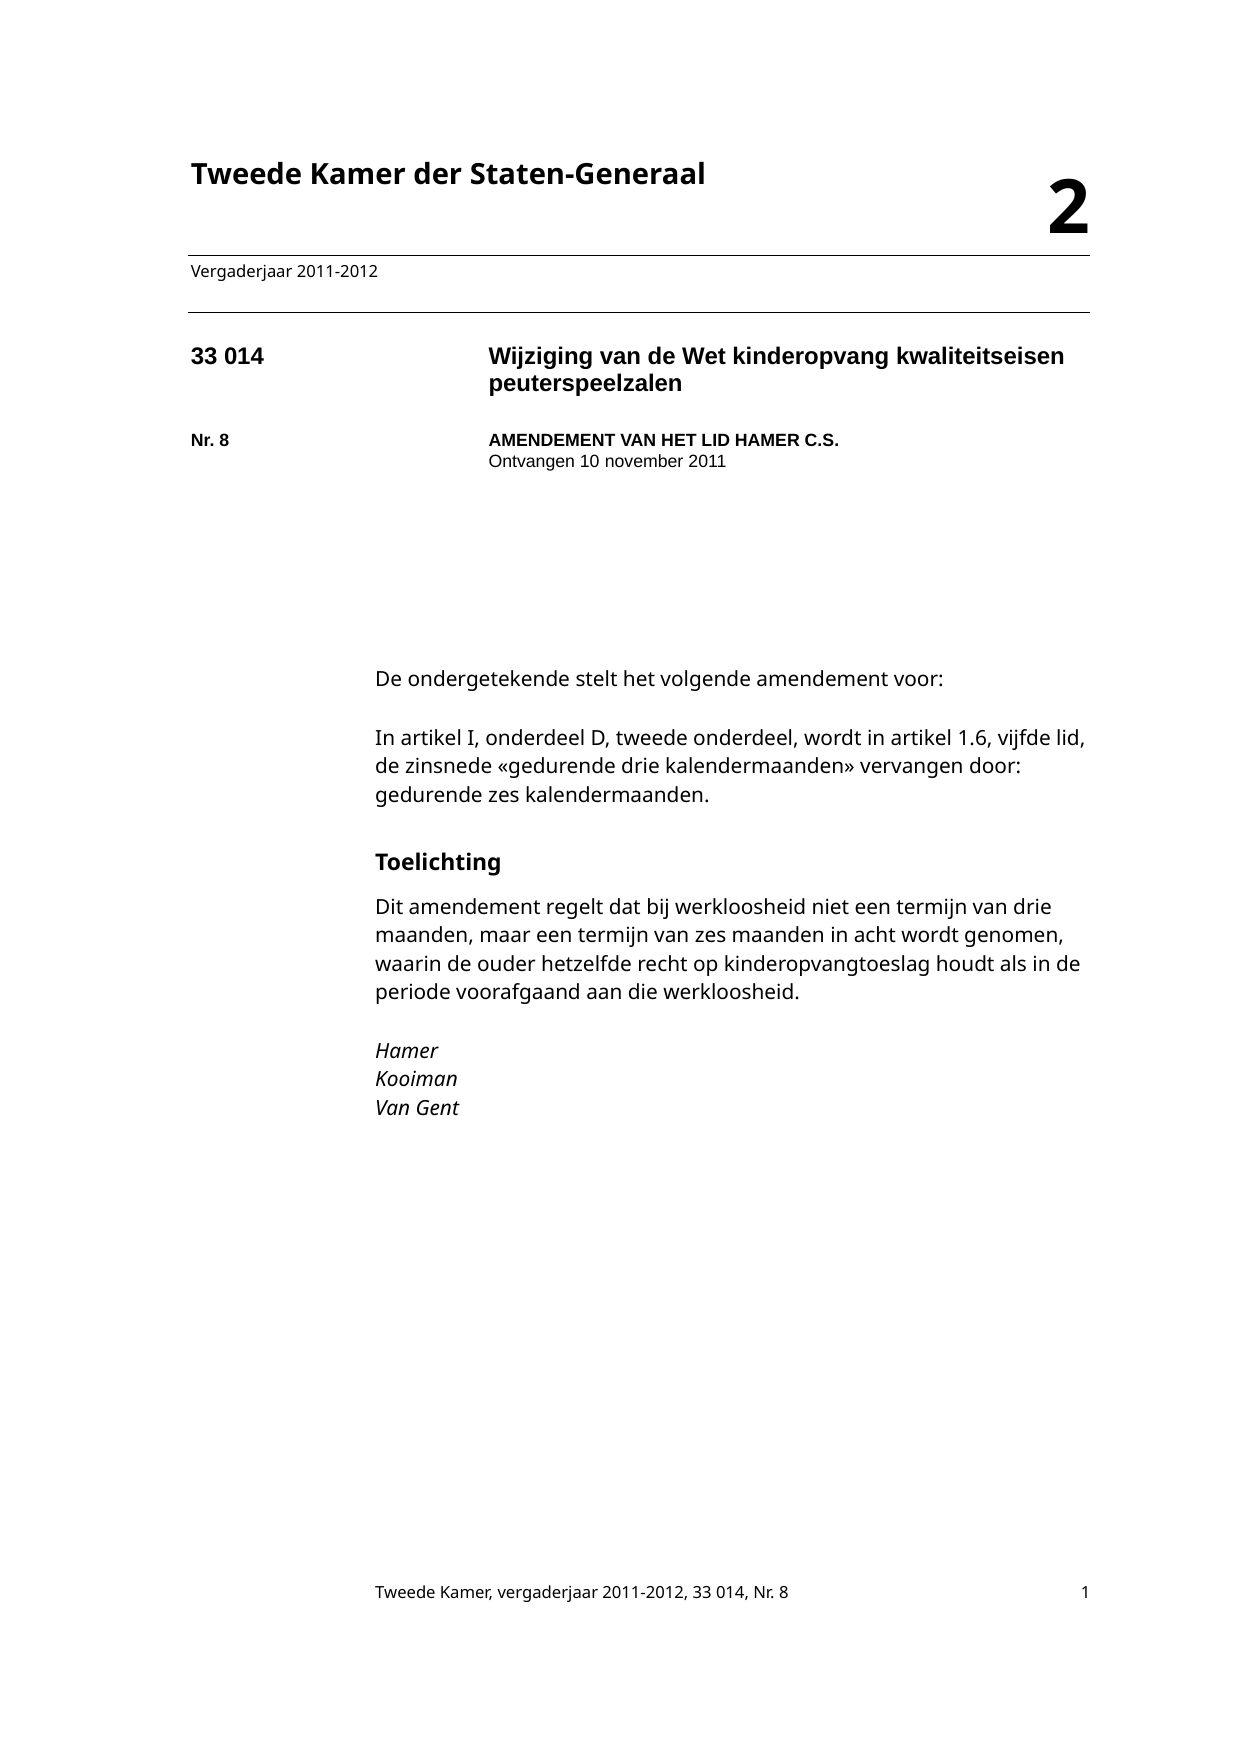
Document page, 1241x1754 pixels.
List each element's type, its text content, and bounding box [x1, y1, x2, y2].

table_cell [485, 256, 1090, 312]
table_cell [188, 313, 485, 339]
table_cell [485, 313, 1090, 339]
table_cell Vergaderjaar 2011-2012 [188, 256, 485, 312]
text Hamer [375, 1036, 1090, 1064]
text Van Gent [375, 1093, 1090, 1121]
table_cell AMENDEMENT VAN HET LID HAMER C.S. Ontvangen 10 november 2011 [485, 427, 1090, 546]
subtitle Toelichting [375, 846, 1090, 877]
text In artikel I, onderdeel D, tweede onderdeel, wordt in artikel 1.6, vijfde lid, de zinsnede «gedurende drie kalendermaanden» vervangen door: gedurende zes kalendermaanden. [375, 723, 1090, 808]
text De ondergetekende stelt het volgende amendement voor: [375, 664, 1090, 693]
text Kooiman [375, 1064, 1090, 1093]
table_cell Nr. 8 [188, 427, 485, 546]
table_header 2 [910, 150, 1090, 255]
table_cell Wijziging van de Wet kinderopvang kwaliteitseisen peuterspeelzalen [485, 339, 1090, 427]
text Dit amendement regelt dat bij werkloosheid niet een termijn van drie maanden, maar een termijn van zes maanden in acht wordt genomen, waarin de ouder hetzelfde recht op kinderopvangtoeslag houdt als in de periode voorafgaand aan die werkloosheid. [375, 892, 1090, 1006]
table_header Tweede Kamer der Staten-Generaal [188, 150, 909, 255]
table_cell 33 014 [188, 339, 485, 427]
